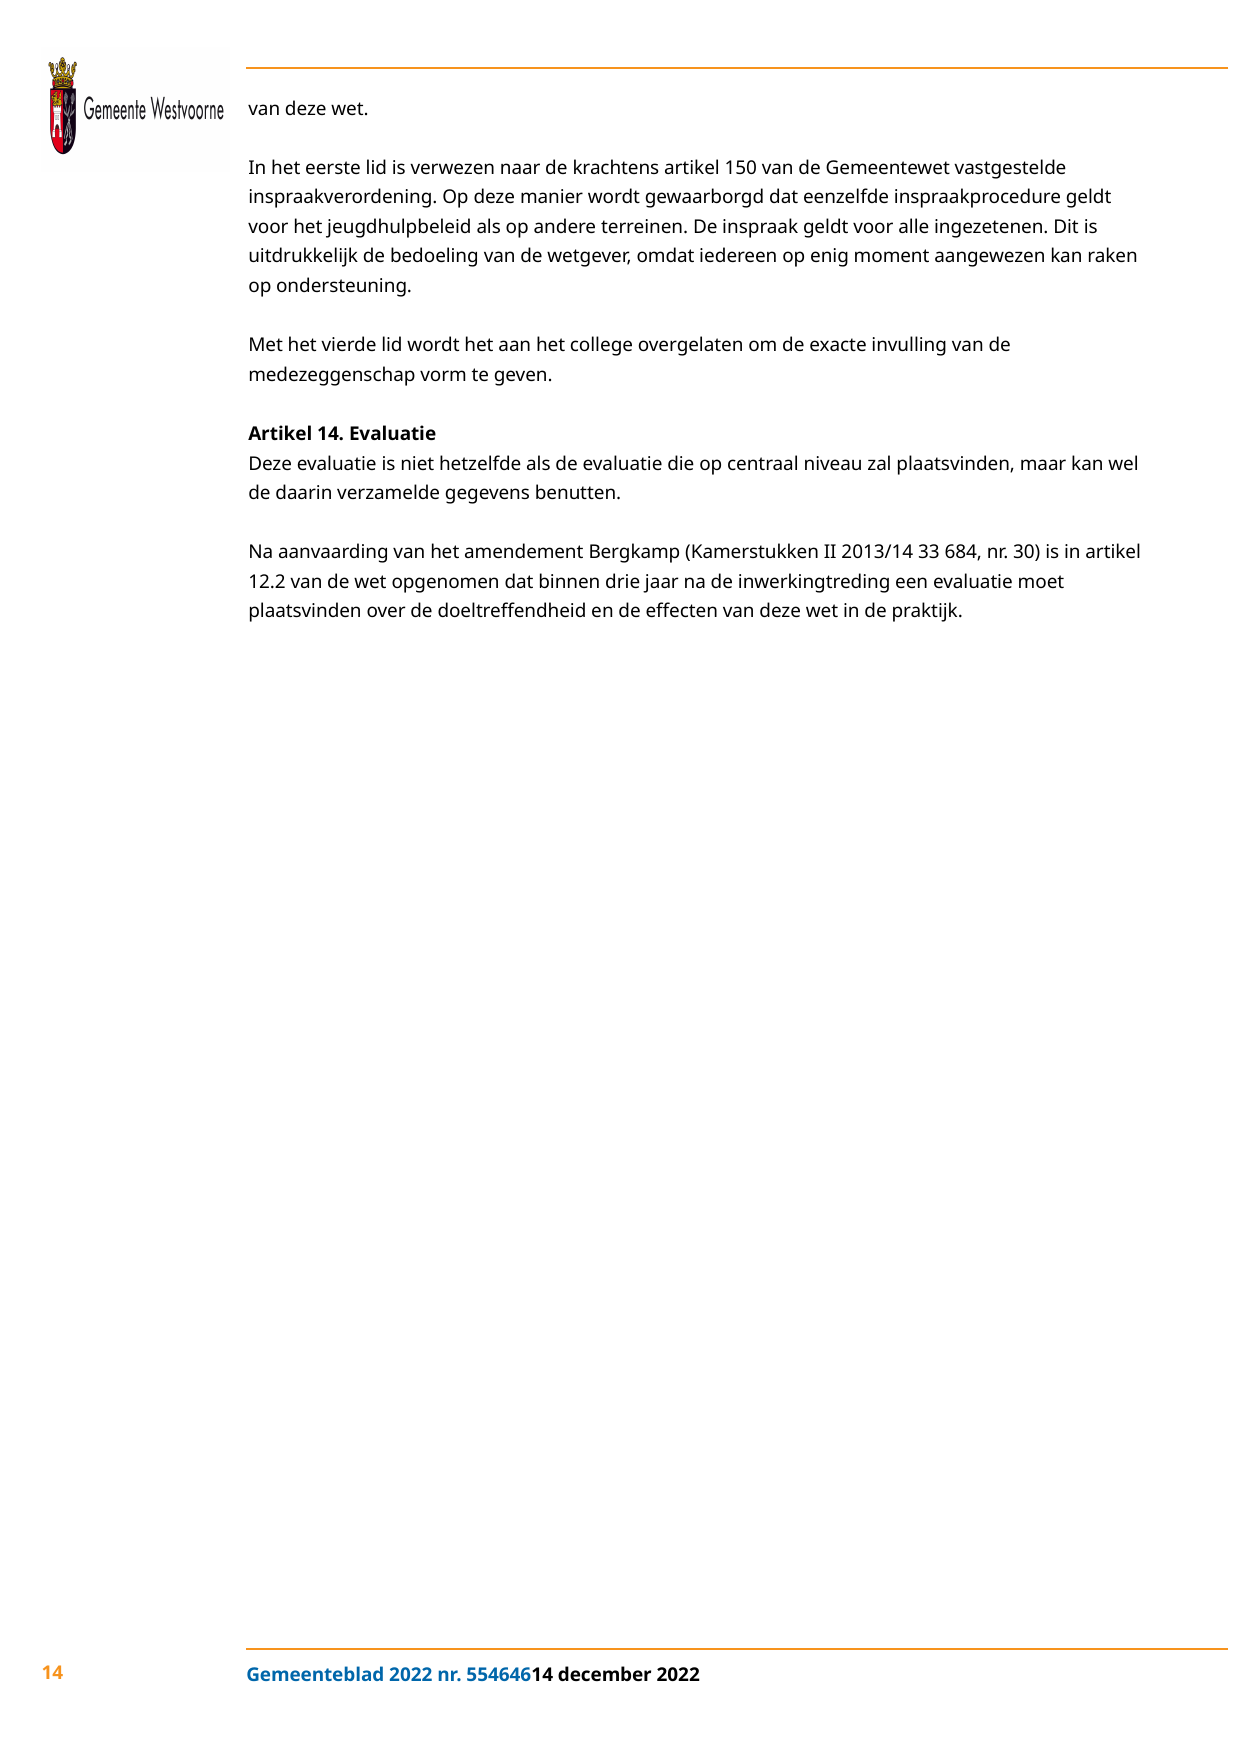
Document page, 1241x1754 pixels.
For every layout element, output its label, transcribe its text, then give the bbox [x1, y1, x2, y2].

text Artikel 14. Evaluatie [248, 420, 1152, 446]
text In het eerste lid is verwezen naar de krachtens artikel 150 van de Gemeentewet vastgestelde inspraakverordening. Op deze manier wordt gewaarborgd dat eenzelfde inspraakprocedure geldt voor het jeugdhulpbeleid als op andere terreinen. De inspraak geldt voor alle ingezetenen. Dit is uitdrukkelijk de bedoeling van de wetgever, omdat iedereen op enig moment aangewezen kan raken op ondersteuning. [248, 154, 1152, 298]
text Na aanvaarding van het amendement Bergkamp (Kamerstukken II 2013/14 33 684, nr. 30) is in artikel 12.2 van de wet opgenomen dat binnen drie jaar na de inwerkingtreding een evaluatie moet plaatsvinden over de doeltreffendheid en de effecten van deze wet in de praktijk. [248, 538, 1152, 623]
picture [41, 47, 231, 172]
text Met het vierde lid wordt het aan het college overgelaten om de exacte invulling van de medezeggenschap vorm te geven. [248, 331, 1152, 387]
text Deze evaluatie is niet hetzelfde als de evaluatie die op centraal niveau zal plaatsvinden, maar kan wel de daarin verzamelde gegevens benutten. [248, 450, 1152, 505]
text van deze wet. [248, 95, 1152, 121]
